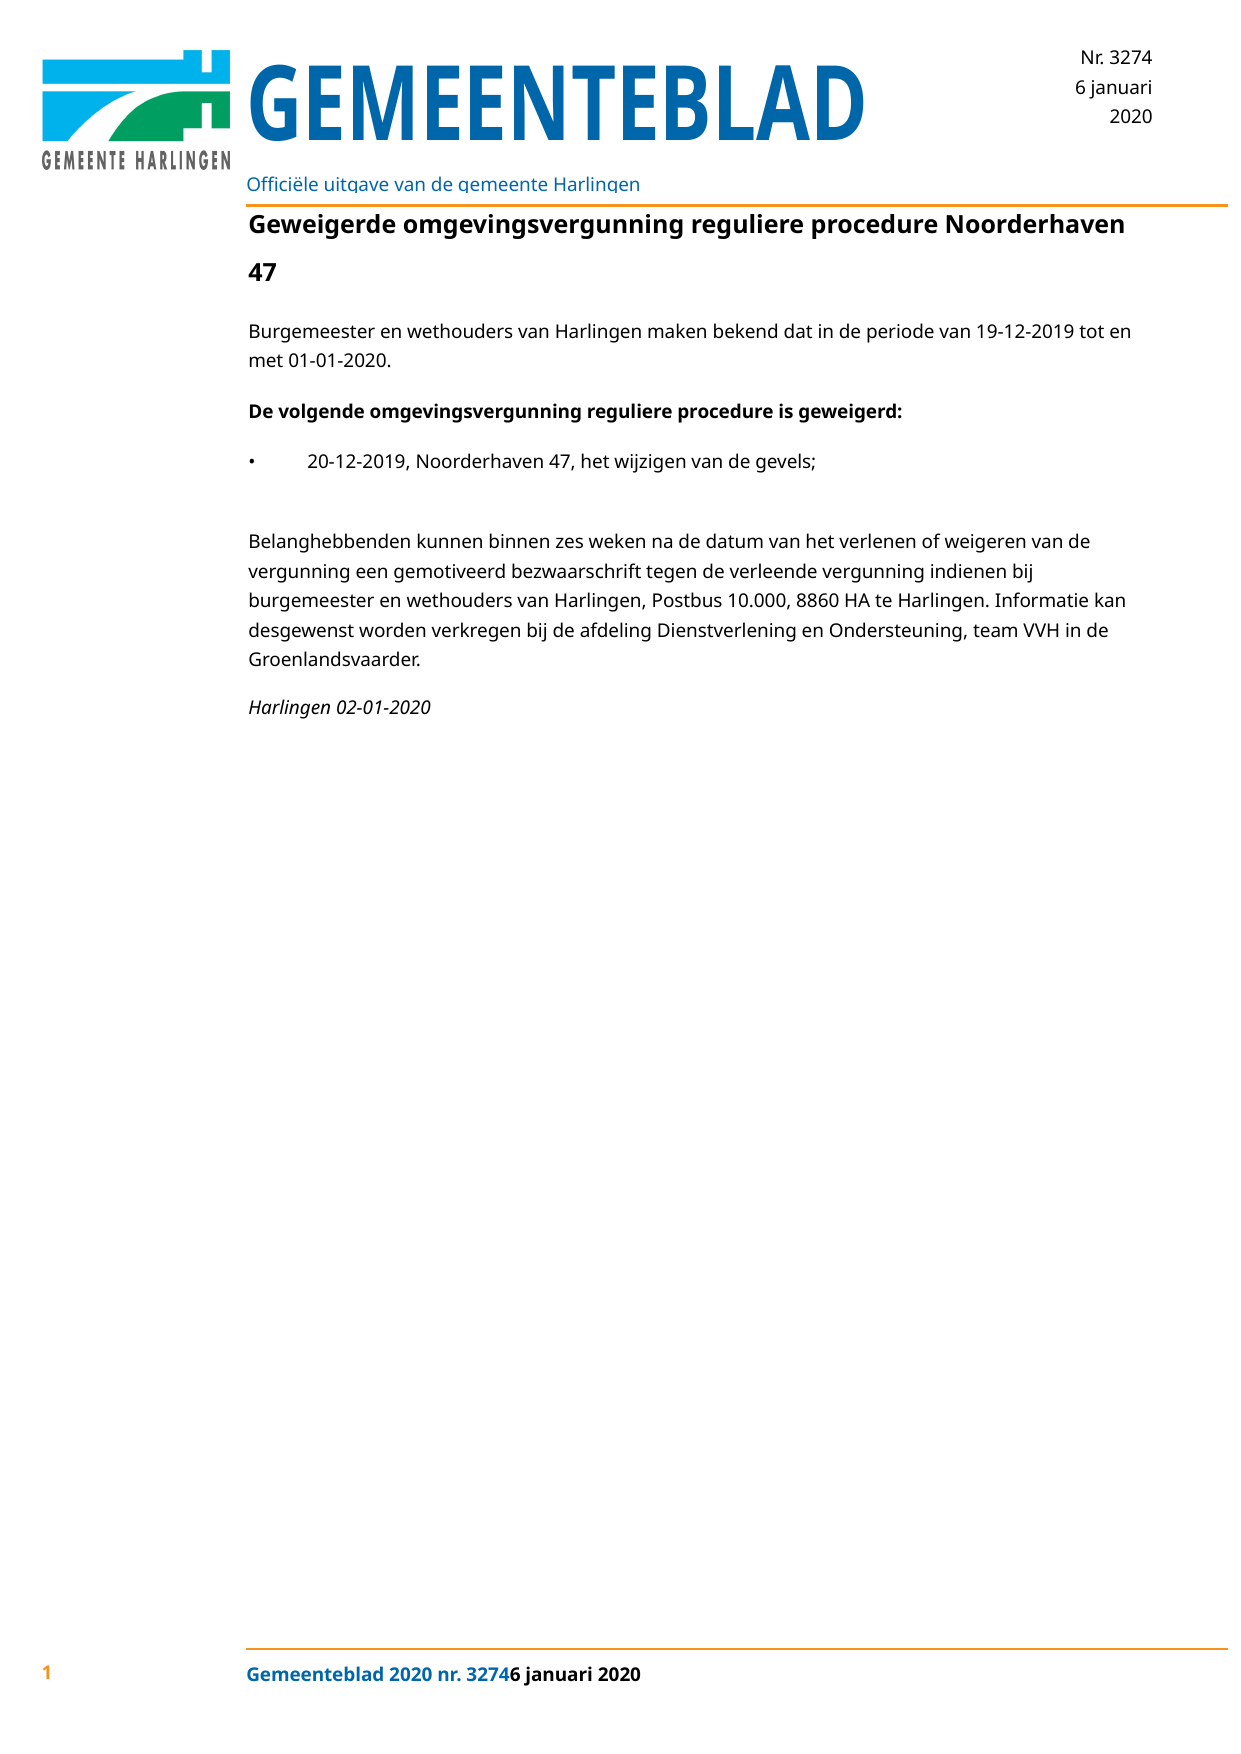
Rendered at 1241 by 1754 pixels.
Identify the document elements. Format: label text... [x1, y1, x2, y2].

text Belanghebbenden kunnen binnen zes weken na de datum van het verlenen of weigeren van de vergunning een gemotiveerd bezwaarschrift tegen de verleende vergunning indienen bij burgemeester en wethouders van Harlingen, Postbus 10.000, 8860 HA te Harlingen. Informatie kan desgewenst worden verkregen bij de afdeling Dienstverlening en Ondersteuning, team VVH in de Groenlandsvaarder. [248, 528, 1152, 672]
text Burgemeester en wethouders van Harlingen maken bekend dat in de periode van 19-12-2019 tot en met 01-01-2020. [248, 318, 1152, 373]
list 20-12-2019, Noorderhaven 47, het wijzigen van de gevels; [248, 448, 1152, 474]
text Geweigerde omgevingsvergunning reguliere procedure Noorderhaven 47 [248, 207, 1152, 288]
picture [41, 47, 231, 172]
text De volgende omgevingsvergunning reguliere procedure is geweigerd: [248, 398, 1152, 424]
text Harlingen 02-01-2020 [248, 694, 1152, 720]
